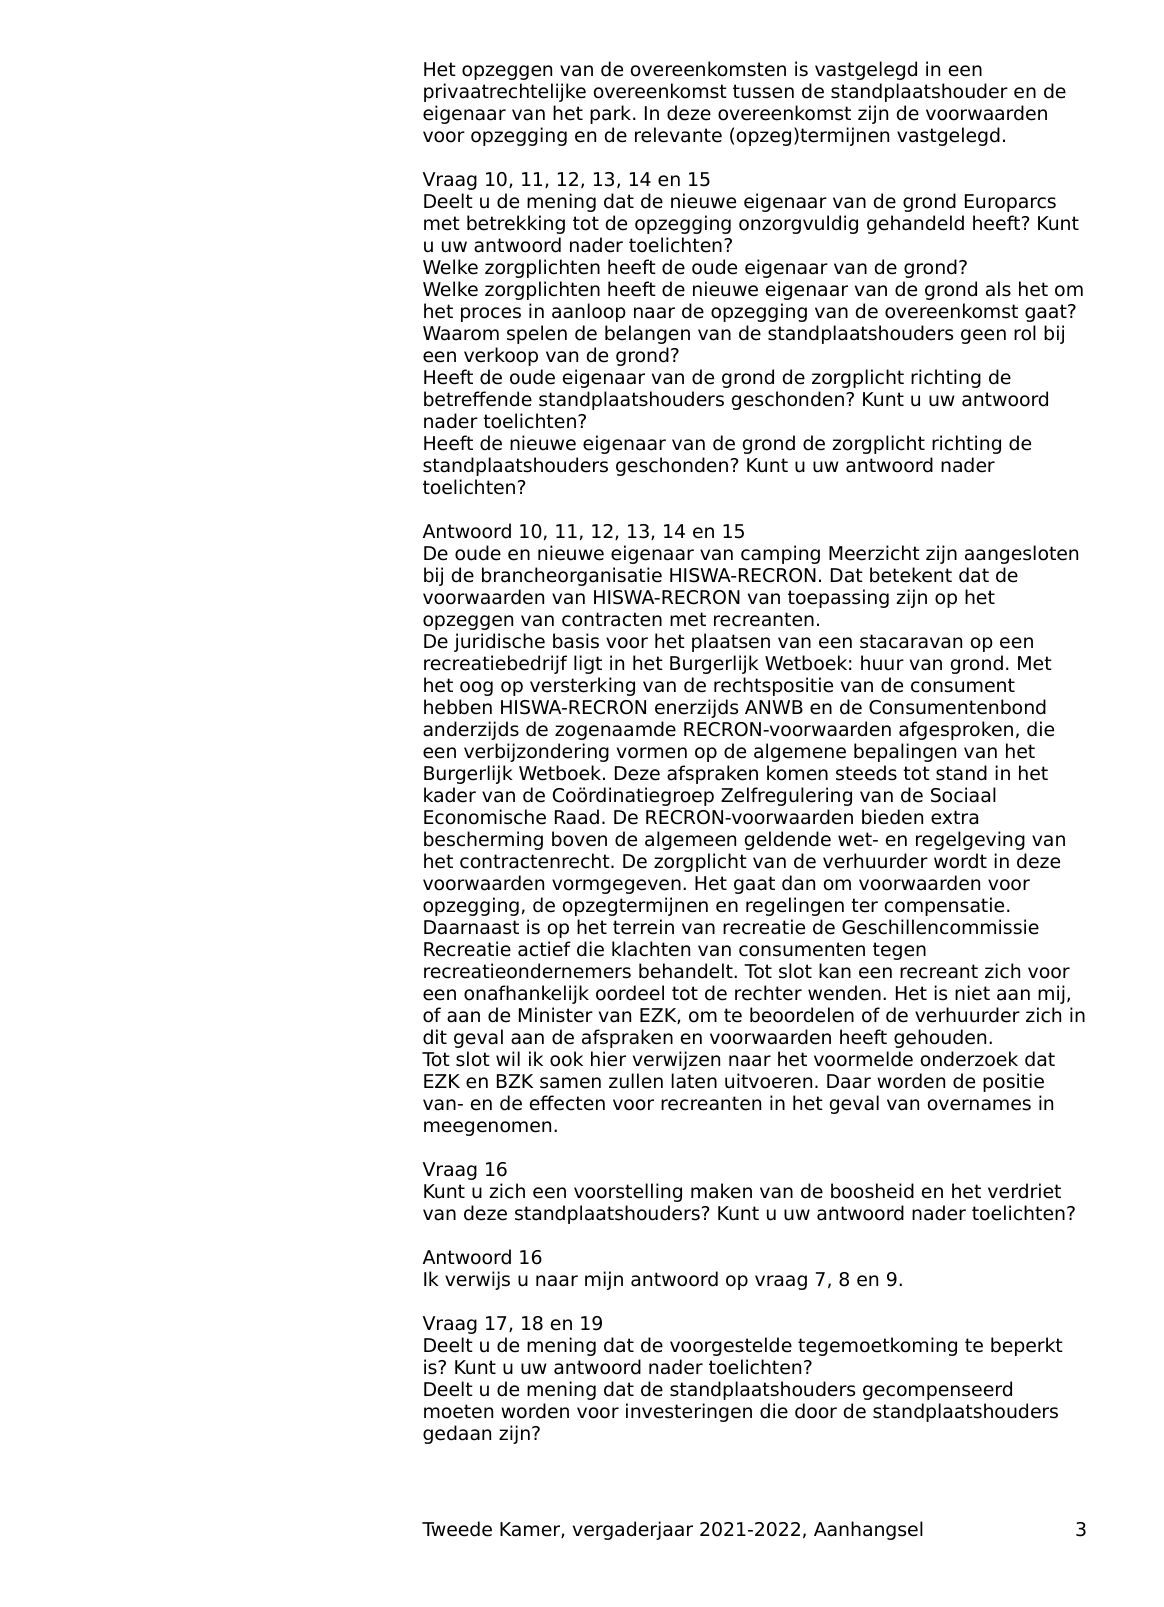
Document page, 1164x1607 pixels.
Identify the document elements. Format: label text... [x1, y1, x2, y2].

text De juridische basis voor het plaatsen van een stacaravan op een recreatiebedrijf ligt in het Burgerlijk Wetboek: huur van grond. Met het oog op versterking van de rechtspositie van de consument hebben HISWA-RECRON enerzijds ANWB en de Consumentenbond anderzijds de zogenaamde RECRON-voorwaarden afgesproken, die een verbijzondering vormen op de algemene bepalingen van het Burgerlijk Wetboek. Deze afspraken komen steeds tot stand in het kader van de Coördinatiegroep Zelfregulering van de Sociaal Economische Raad. De RECRON-voorwaarden bieden extra bescherming boven de algemeen geldende wet- en regelgeving van het contractenrecht. De zorgplicht van de verhuurder wordt in deze voorwaarden vormgegeven. Het gaat dan om voorwaarden voor opzegging, de opzegtermijnen en regelingen ter compensatie. Daarnaast is op het terrein van recreatie de Geschillencommissie Recreatie actief die klachten van consumenten tegen recreatieondernemers behandelt. Tot slot kan een recreant zich voor een onafhankelijk oordeel tot de rechter wenden. Het is niet aan mij, of aan de Minister van EZK, om te beoordelen of de verhuurder zich in dit geval aan de afspraken en voorwaarden heeft gehouden. [422, 631, 1087, 1048]
text Tot slot wil ik ook hier verwijzen naar het voormelde onderzoek dat EZK en BZK samen zullen laten uitvoeren. Daar worden de positie van- en de effecten voor recreanten in het geval van overnames in meegenomen. [422, 1048, 1087, 1136]
text De oude en nieuwe eigenaar van camping Meerzicht zijn aangesloten bij de brancheorganisatie HISWA-RECRON. Dat betekent dat de voorwaarden van HISWA-RECRON van toepassing zijn op het opzeggen van contracten met recreanten. [422, 543, 1087, 631]
text Antwoord 10, 11, 12, 13, 14 en 15 [422, 521, 1087, 543]
text Deelt u de mening dat de voorgestelde tegemoetkoming te beperkt is? Kunt u uw antwoord nader toelichten? [422, 1335, 1087, 1379]
text Kunt u zich een voorstelling maken van de boosheid en het verdriet van deze standplaatshouders? Kunt u uw antwoord nader toelichten? [422, 1181, 1087, 1224]
text Waarom spelen de belangen van de standplaatshouders geen rol bij een verkoop van de grond? [422, 323, 1087, 367]
text Ik verwijs u naar mijn antwoord op vraag 7, 8 en 9. [422, 1269, 1087, 1291]
text Heeft de oude eigenaar van de grond de zorgplicht richting de betreffende standplaatshouders geschonden? Kunt u uw antwoord nader toelichten? [422, 367, 1087, 433]
text Vraag 16 [422, 1159, 1087, 1181]
text Het opzeggen van de overeenkomsten is vastgelegd in een privaatrechtelijke overeenkomst tussen de standplaatshouder en de eigenaar van het park. In deze overeenkomst zijn de voorwaarden voor opzegging en de relevante (opzeg)termijnen vastgelegd. [422, 59, 1087, 147]
text Vraag 17, 18 en 19 [422, 1313, 1087, 1335]
text Vraag 10, 11, 12, 13, 14 en 15 [422, 169, 1087, 191]
text Deelt u de mening dat de standplaatshouders gecompenseerd moeten worden voor investeringen die door de standplaatshouders gedaan zijn? [422, 1379, 1087, 1445]
text Heeft de nieuwe eigenaar van de grond de zorgplicht richting de standplaatshouders geschonden? Kunt u uw antwoord nader toelichten? [422, 433, 1087, 499]
text Welke zorgplichten heeft de nieuwe eigenaar van de grond als het om het proces in aanloop naar de opzegging van de overeenkomst gaat? [422, 279, 1087, 323]
text Antwoord 16 [422, 1247, 1087, 1269]
text Welke zorgplichten heeft de oude eigenaar van de grond? [422, 257, 1087, 279]
text Deelt u de mening dat de nieuwe eigenaar van de grond Europarcs met betrekking tot de opzegging onzorgvuldig gehandeld heeft? Kunt u uw antwoord nader toelichten? [422, 191, 1087, 257]
